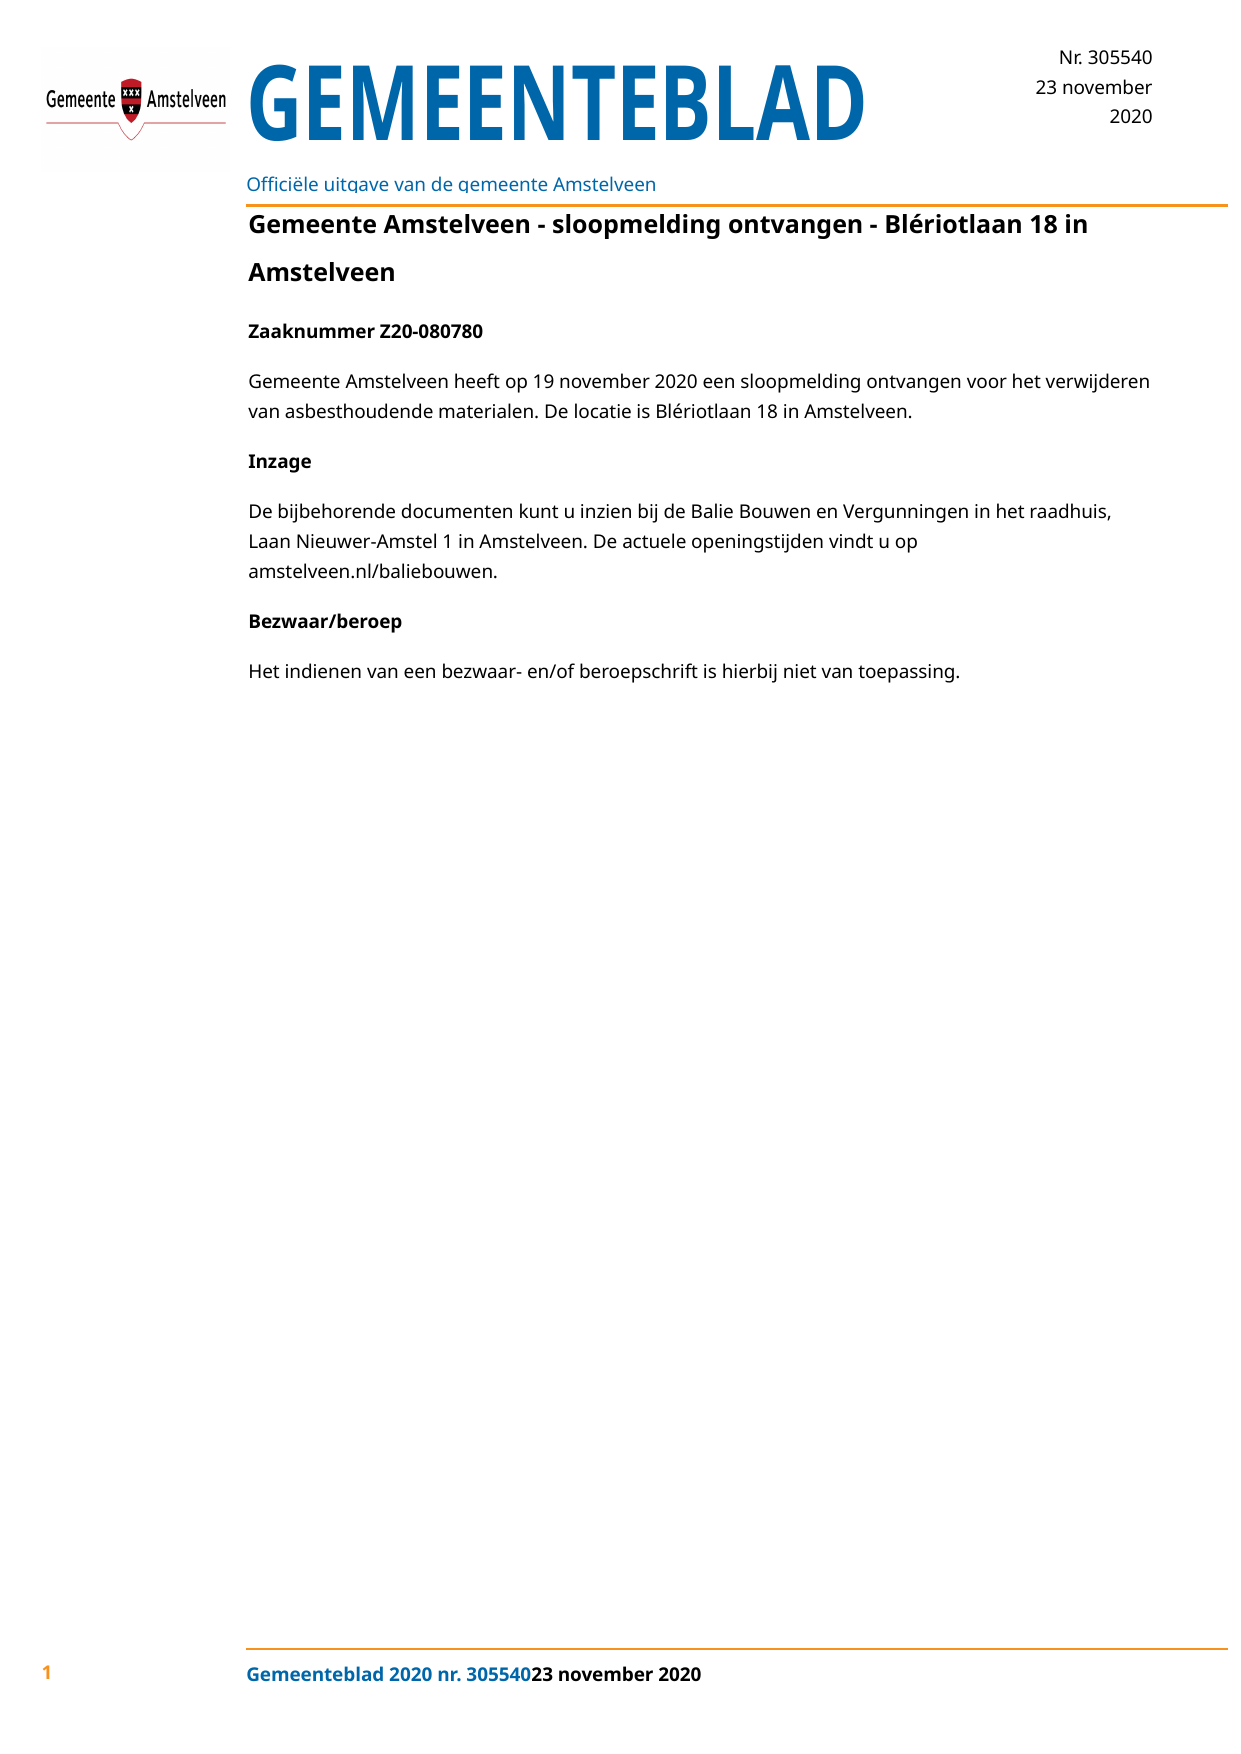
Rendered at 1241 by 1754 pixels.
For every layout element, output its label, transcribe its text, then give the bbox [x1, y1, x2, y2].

text Gemeente Amstelveen - sloopmelding ontvangen - Blériotlaan 18 in Amstelveen [248, 207, 1152, 288]
text Gemeente Amstelveen heeft op 19 november 2020 een sloopmelding ontvangen voor het verwijderen van asbesthoudende materialen. De locatie is Blériotlaan 18 in Amstelveen. [248, 368, 1152, 424]
text Het indienen van een bezwaar- en/of beroepschrift is hierbij niet van toepassing. [248, 659, 1152, 684]
text Inzage [248, 448, 1152, 474]
text De bijbehorende documenten kunt u inzien bij de Balie Bouwen en Vergunningen in het raadhuis, Laan Nieuwer-Amstel 1 in Amstelveen. De actuele openingstijden vindt u op amstelveen.nl/baliebouwen. [248, 499, 1152, 584]
text Bezwaar/beroep [248, 608, 1152, 634]
picture [41, 47, 231, 172]
text Zaaknummer Z20-080780 [248, 318, 1152, 344]
